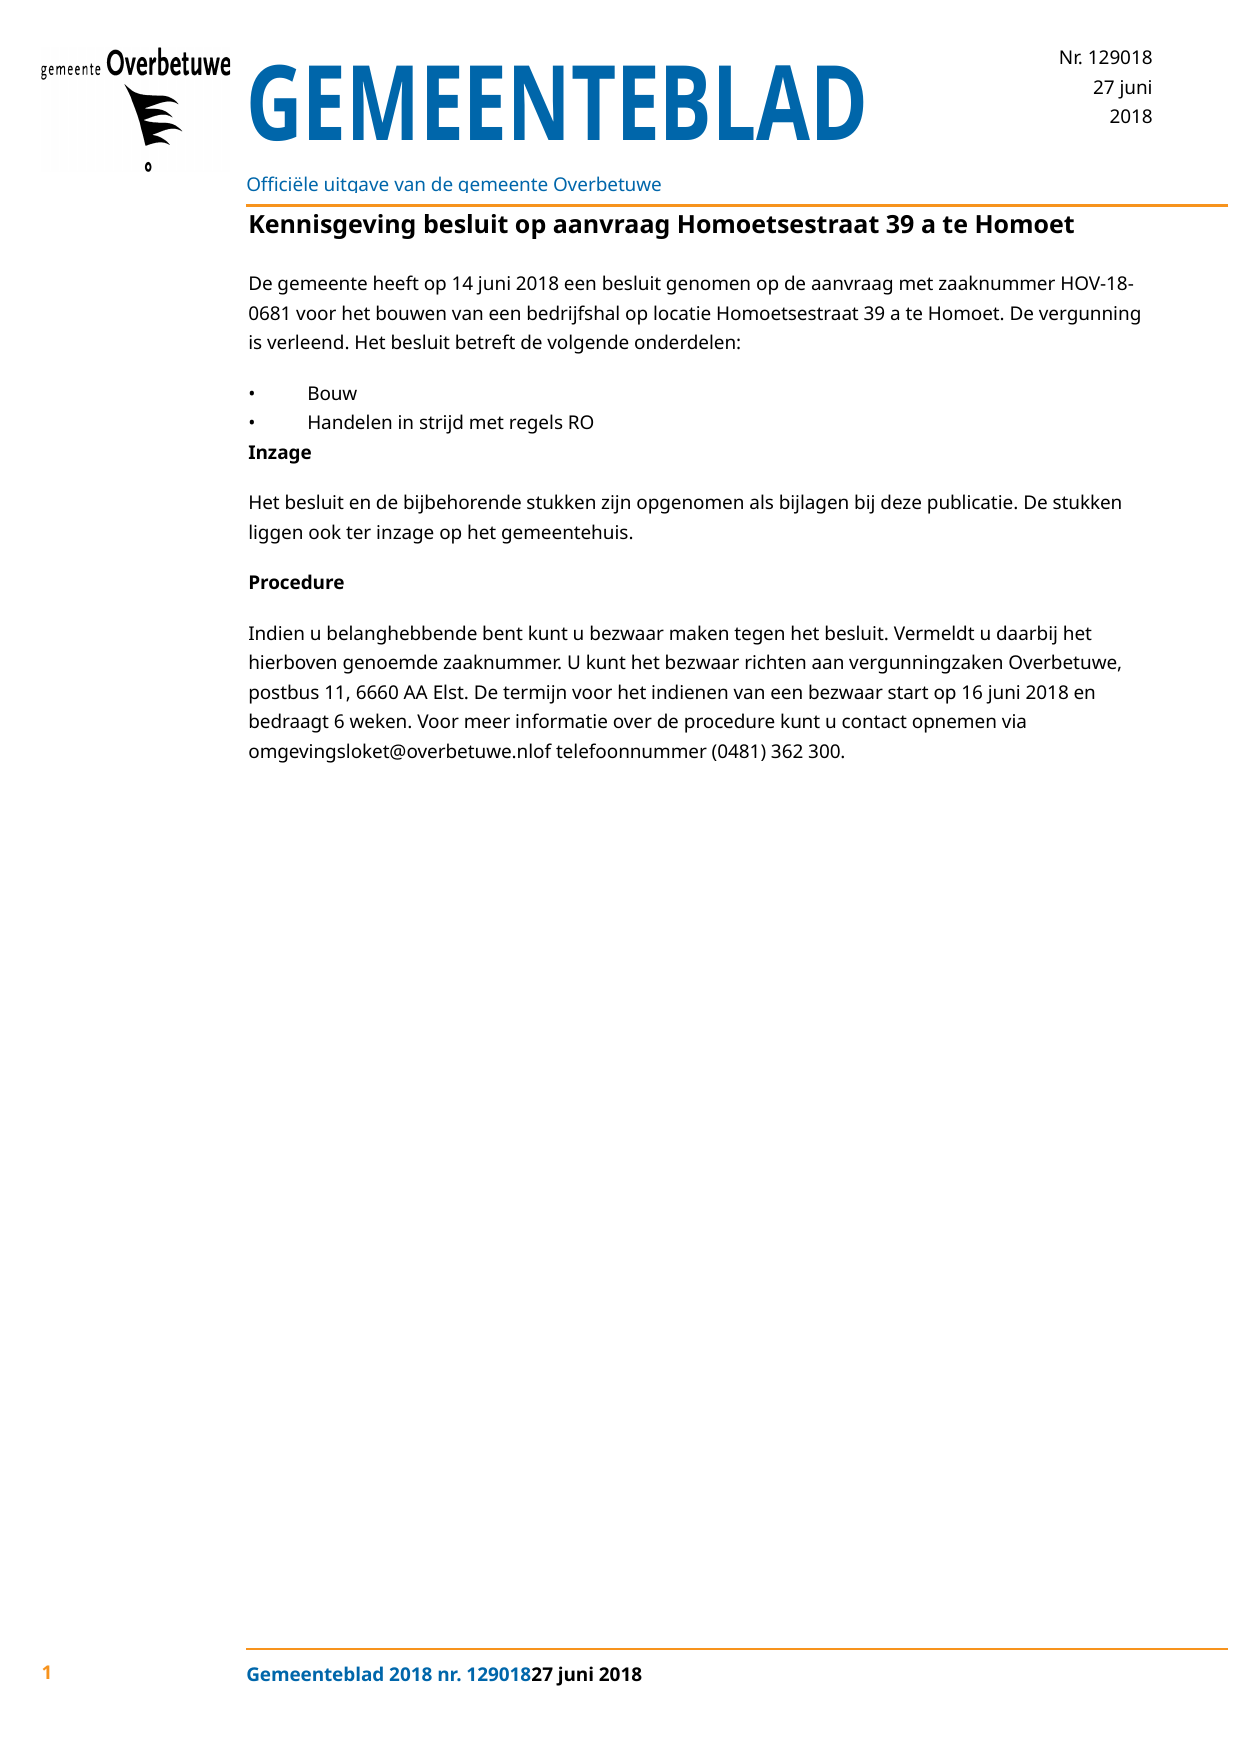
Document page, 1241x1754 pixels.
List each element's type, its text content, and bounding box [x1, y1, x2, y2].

text Het besluit en de bijbehorende stukken zijn opgenomen als bijlagen bij deze publicatie. De stukken liggen ook ter inzage op het gemeentehuis. [248, 489, 1152, 545]
text Inzage [248, 439, 1152, 465]
list Bouw [248, 380, 1152, 406]
text Procedure [248, 569, 1152, 595]
picture [41, 47, 231, 172]
text De gemeente heeft op 14 juni 2018 een besluit genomen op de aanvraag met zaaknummer HOV-18-0681 voor het bouwen van een bedrijfshal op locatie Homoetsestraat 39 a te Homoet. De vergunning is verleend. Het besluit betreft de volgende onderdelen: [248, 270, 1152, 355]
text Kennisgeving besluit op aanvraag Homoetsestraat 39 a te Homoet [248, 207, 1152, 241]
text Indien u belanghebbende bent kunt u bezwaar maken tegen het besluit. Vermeldt u daarbij het hierboven genoemde zaaknummer. U kunt het bezwaar richten aan vergunningzaken Overbetuwe, postbus 11, 6660 AA Elst. De termijn voor het indienen van een bezwaar start op 16 juni 2018 en bedraagt 6 weken. Voor meer informatie over de procedure kunt u contact opnemen via omgevingsloket@overbetuwe.nlof telefoonnummer (0481) 362 300. [248, 620, 1152, 764]
list Handelen in strijd met regels RO [248, 409, 1152, 435]
